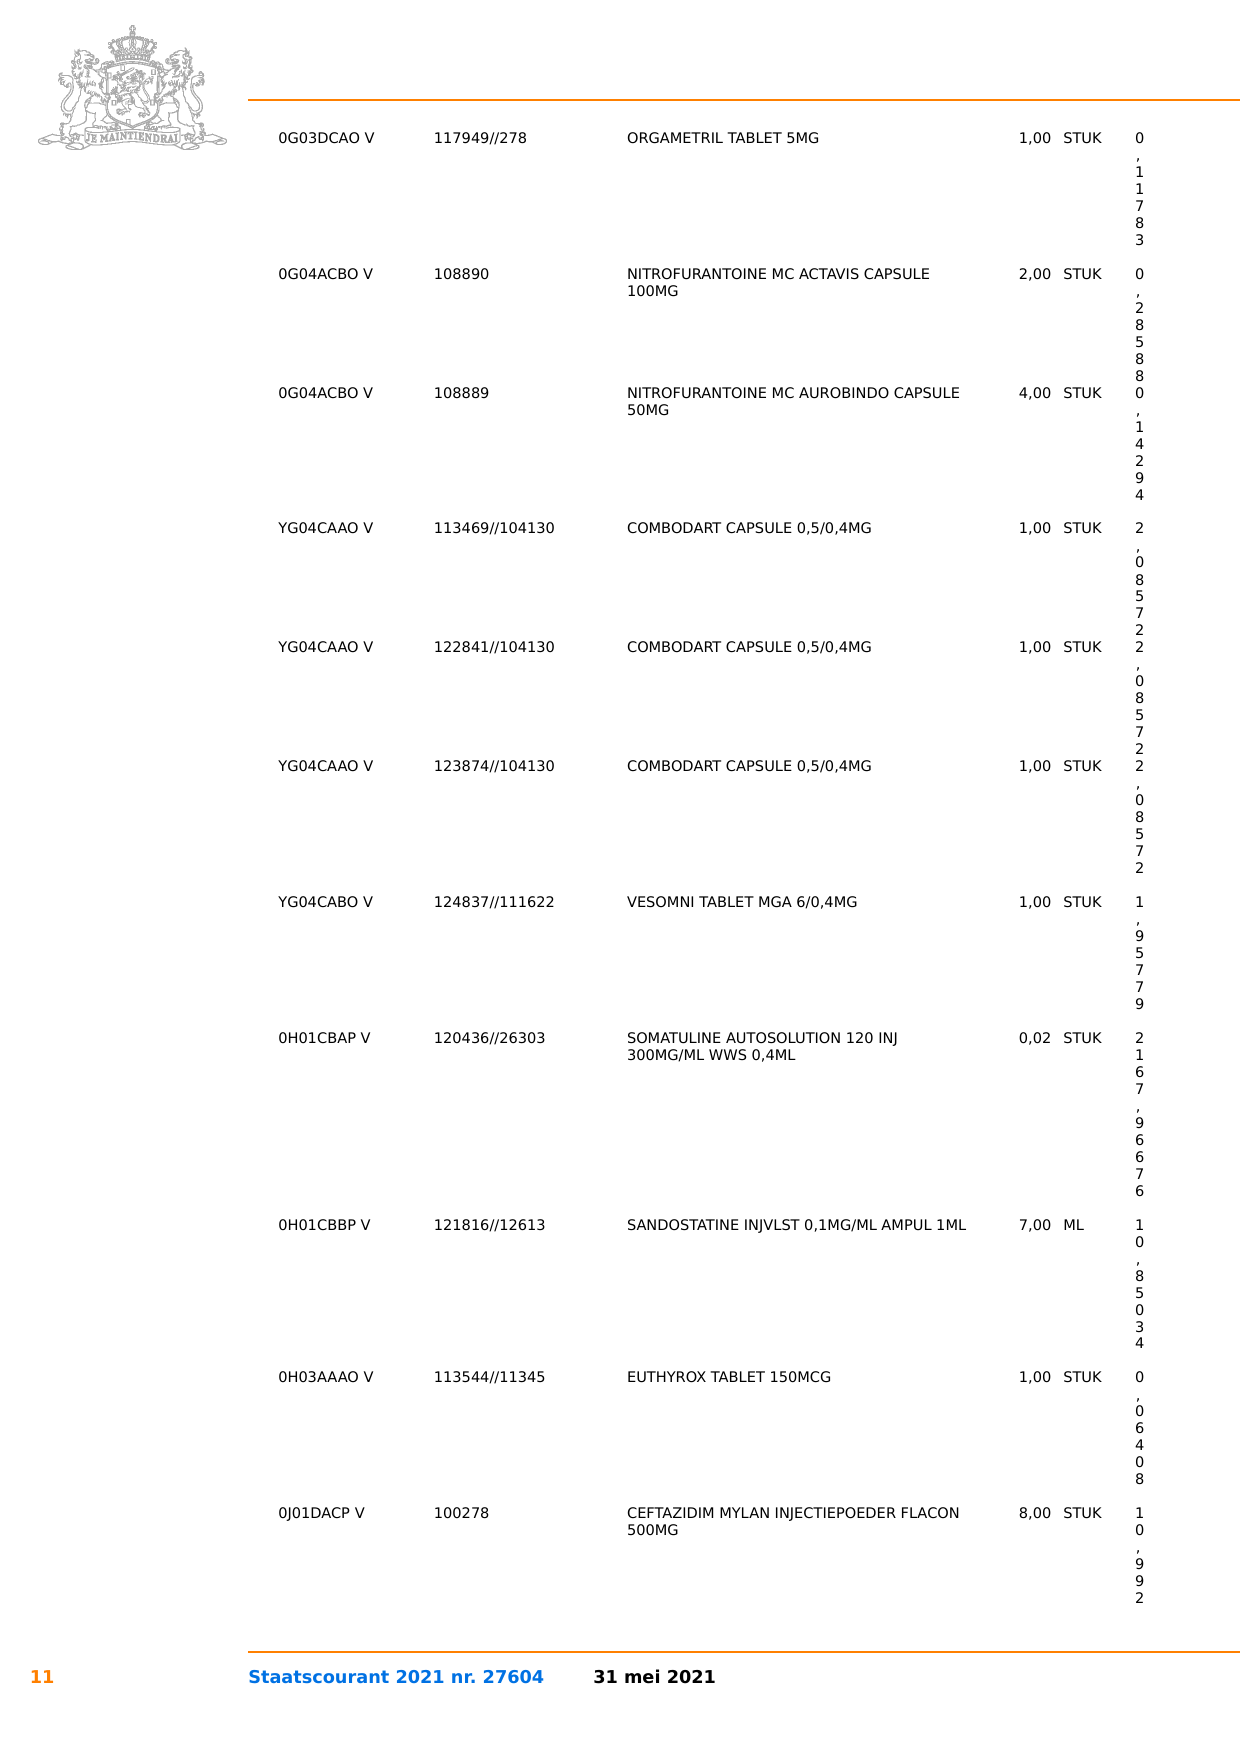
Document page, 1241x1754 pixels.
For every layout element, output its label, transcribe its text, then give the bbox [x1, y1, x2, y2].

table_cell [1146, 1369, 1163, 1488]
table_cell [278, 504, 1163, 520]
table_cell COMBODART CAPSULE 0,5/0,4MG [621, 758, 985, 877]
table_cell 2,08572 [1129, 639, 1146, 758]
table_cell STUK [1057, 894, 1129, 1013]
table_cell SANDOSTATINE INJVLST 0,1MG/ML AMPUL 1ML [621, 1217, 985, 1352]
table_cell 108889 [428, 385, 621, 503]
table_cell 0H03AAAO V [278, 1369, 428, 1488]
table_cell 121816//12613 [428, 1217, 621, 1352]
table_cell [278, 249, 1163, 266]
table_cell [278, 877, 1163, 894]
table_cell [1146, 130, 1163, 249]
table_cell [1146, 520, 1163, 639]
table_cell YG04CAAO V [278, 520, 428, 639]
table_cell 0,14294 [1129, 385, 1146, 503]
table_cell [1146, 1030, 1163, 1199]
table_cell 113544//11345 [428, 1369, 621, 1488]
table_cell 2167,96676 [1129, 1030, 1146, 1199]
table_cell EUTHYROX TABLET 150MCG [621, 1369, 985, 1488]
table_cell 1,00 [985, 639, 1057, 758]
table_cell [278, 1353, 1163, 1369]
table_cell NITROFURANTOINE MC ACTAVIS CAPSULE 100MG [621, 266, 985, 384]
table_cell STUK [1057, 1505, 1129, 1607]
table_cell 124837//111622 [428, 894, 621, 1013]
table_cell 1,00 [985, 758, 1057, 877]
table_cell YG04CAAO V [278, 758, 428, 877]
table_cell 117949//278 [428, 130, 621, 249]
table_cell SOMATULINE AUTOSOLUTION 120 INJ 300MG/ML WWS 0,4ML [621, 1030, 985, 1199]
table_cell STUK [1057, 520, 1129, 639]
table_cell 0,11783 [1129, 130, 1146, 249]
table_cell 8,00 [985, 1505, 1057, 1607]
table_cell 2,08572 [1129, 758, 1146, 877]
table_cell 7,00 [985, 1217, 1057, 1352]
table_cell STUK [1057, 639, 1129, 758]
table_cell ORGAMETRIL TABLET 5MG [621, 130, 985, 249]
table_cell 10,85034 [1129, 1217, 1146, 1352]
table_cell 122841//104130 [428, 639, 621, 758]
table_cell STUK [1057, 385, 1129, 503]
table_cell [278, 1013, 1163, 1030]
table_cell YG04CAAO V [278, 639, 428, 758]
table_cell 10,992 [1129, 1505, 1146, 1607]
table_cell 0G03DCAO V [278, 130, 428, 249]
table_cell 108890 [428, 266, 621, 384]
table_cell [1146, 1217, 1163, 1352]
table_cell 0,02 [985, 1030, 1057, 1199]
table_cell NITROFURANTOINE MC AUROBINDO CAPSULE 50MG [621, 385, 985, 503]
table_cell 0J01DACP V [278, 1505, 428, 1607]
table_cell 0H01CBAP V [278, 1030, 428, 1199]
picture [38, 25, 227, 150]
table_cell STUK [1057, 266, 1129, 384]
table_cell 2,08572 [1129, 520, 1146, 639]
table_cell [278, 1488, 1163, 1505]
table_cell 0,06408 [1129, 1369, 1146, 1488]
table_cell STUK [1057, 1030, 1129, 1199]
table_cell ML [1057, 1217, 1129, 1352]
table_cell 120436//26303 [428, 1030, 621, 1199]
table_cell [1146, 385, 1163, 503]
table_cell [1146, 266, 1163, 384]
table_cell CEFTAZIDIM MYLAN INJECTIEPOEDER FLACON 500MG [621, 1505, 985, 1607]
table_cell 0,28588 [1129, 266, 1146, 384]
table_cell YG04CABO V [278, 894, 428, 1013]
table_cell COMBODART CAPSULE 0,5/0,4MG [621, 520, 985, 639]
table_cell [1146, 639, 1163, 758]
table_cell STUK [1057, 130, 1129, 249]
table_cell [1146, 758, 1163, 877]
table_cell VESOMNI TABLET MGA 6/0,4MG [621, 894, 985, 1013]
table_cell 2,00 [985, 266, 1057, 384]
table_cell 1,00 [985, 520, 1057, 639]
table_cell STUK [1057, 758, 1129, 877]
table_cell 0H01CBBP V [278, 1217, 428, 1352]
table_cell 1,95779 [1129, 894, 1146, 1013]
table_cell 4,00 [985, 385, 1057, 503]
table_cell 1,00 [985, 1369, 1057, 1488]
table_cell [1146, 1505, 1163, 1607]
table_cell [278, 1200, 1163, 1217]
table_cell [1146, 894, 1163, 1013]
table_cell 0G04ACBO V [278, 385, 428, 503]
table_cell 1,00 [985, 130, 1057, 249]
table_cell 0G04ACBO V [278, 266, 428, 384]
table_cell COMBODART CAPSULE 0,5/0,4MG [621, 639, 985, 758]
table_cell 100278 [428, 1505, 621, 1607]
table_cell 123874//104130 [428, 758, 621, 877]
table_cell 113469//104130 [428, 520, 621, 639]
table_cell 1,00 [985, 894, 1057, 1013]
table_cell STUK [1057, 1369, 1129, 1488]
